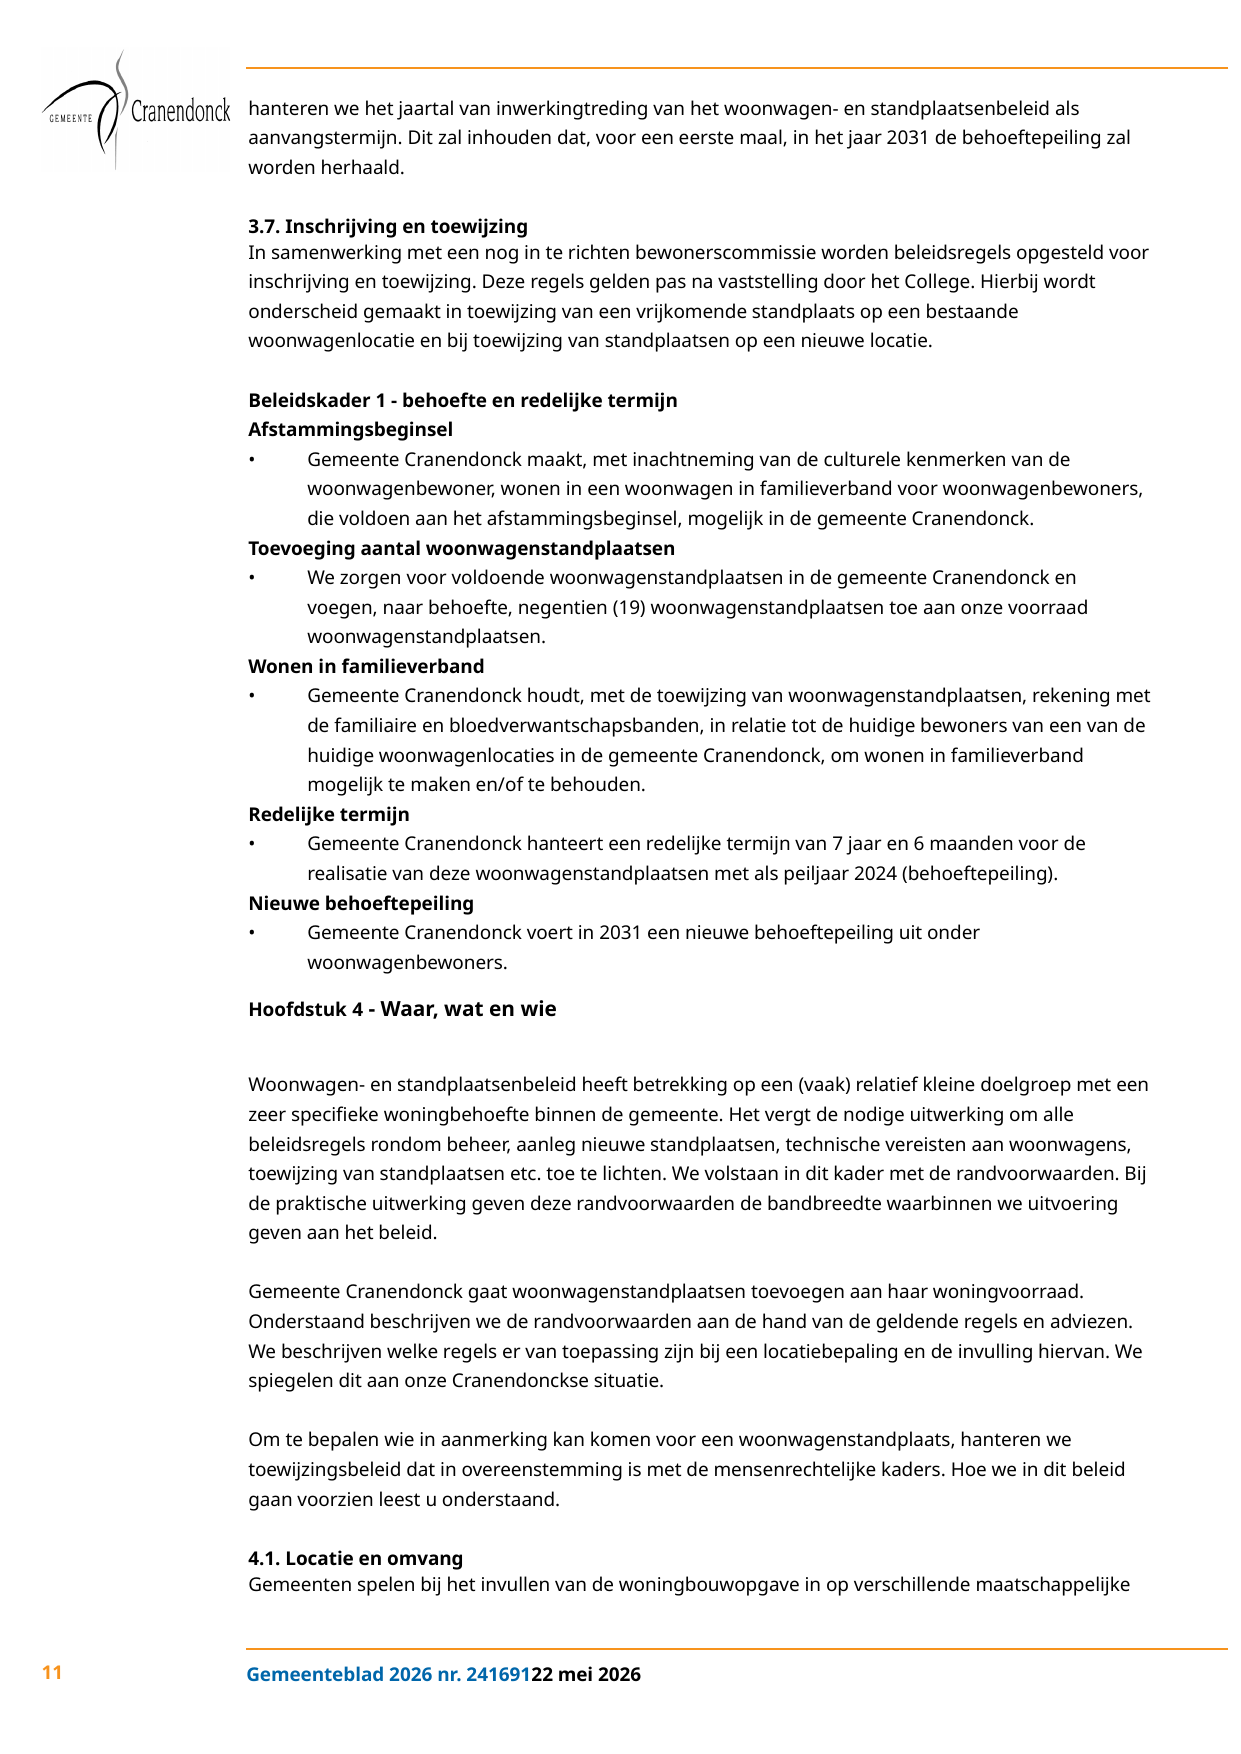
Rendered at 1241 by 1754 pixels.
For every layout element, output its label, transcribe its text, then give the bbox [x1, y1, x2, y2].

picture [41, 47, 231, 172]
table_header Beleidskader 1 - behoefte en redelijke termijn Afstammingsbeginsel Gemeente Cranendonck maakt, met inachtneming van de culturele kenmerken van de woonwagenbewoner, wonen in een woonwagen in familieverband voor woonwagenbewoners, die voldoen aan het afstammingsbeginsel, mogelijk in de gemeente Cranendonck. Toevoeging aantal woonwagenstandplaatsen We zorgen voor voldoende woonwagenstandplaatsen in de gemeente Cranendonck en voegen, naar behoefte, negentien (19) woonwagenstandplaatsen toe aan onze voorraad woonwagenstandplaatsen. Wonen in familieverband Gemeente Cranendonck houdt, met de toewijzing van woonwagenstandplaatsen, rekening met de familiaire en bloedverwantschapsbanden, in relatie tot de huidige bewoners van een van de huidige woonwagenlocaties in de gemeente Cranendonck, om wonen in familieverband mogelijk te maken en/of te behouden. Redelijke termijn Gemeente Cranendonck hanteert een redelijke termijn van 7 jaar en 6 maanden voor de realisatie van deze woonwagenstandplaatsen met als peiljaar 2024 (behoeftepeiling). Nieuwe behoeftepeiling Gemeente Cranendonck voert in 2031 een nieuwe behoeftepeiling uit onder woonwagenbewoners. [248, 387, 1152, 975]
text Woonwagen- en standplaatsenbeleid heeft betrekking op een (vaak) relatief kleine doelgroep met een zeer specifieke woningbehoefte binnen de gemeente. Het vergt de nodige uitwerking om alle beleidsregels rondom beheer, aanleg nieuwe standplaatsen, technische vereisten aan woonwagens, toewijzing van standplaatsen etc. toe te lichten. We volstaan in dit kader met de randvoorwaarden. Bij de praktische uitwerking geven deze randvoorwaarden de bandbreedte waarbinnen we uitvoering geven aan het beleid. [248, 1072, 1152, 1245]
text In samenwerking met een nog in te richten bewonerscommissie worden beleidsregels opgesteld voor inschrijving en toewijzing. Deze regels gelden pas na vaststelling door het College. Hierbij wordt onderscheid gemaakt in toewijzing van een vrijkomende standplaats op een bestaande woonwagenlocatie en bij toewijzing van standplaatsen op een nieuwe locatie. [248, 239, 1152, 353]
text 4.1. Locatie en omvang [248, 1545, 1152, 1571]
text hanteren we het jaartal van inwerkingtreding van het woonwagen- en standplaatsenbeleid als aanvangstermijn. Dit zal inhouden dat, voor een eerste maal, in het jaar 2031 de behoeftepeiling zal worden herhaald. [248, 95, 1152, 180]
text Gemeente Cranendonck gaat woonwagenstandplaatsen toevoegen aan haar woningvoorraad. Onderstaand beschrijven we de randvoorwaarden aan de hand van de geldende regels en adviezen. We beschrijven welke regels er van toepassing zijn bij een locatiebepaling en de invulling hiervan. We spiegelen dit aan onze Cranendonckse situatie. [248, 1279, 1152, 1393]
text Hoofdstuk 4 - Waar, wat en wie [248, 994, 1152, 1022]
text Gemeenten spelen bij het invullen van de woningbouwopgave in op verschillende maatschappelijke [248, 1571, 1152, 1596]
text Om te bepalen wie in aanmerking kan komen voor een woonwagenstandplaats, hanteren we toewijzingsbeleid dat in overeenstemming is met de mensenrechtelijke kaders. Hoe we in dit beleid gaan voorzien leest u onderstaand. [248, 1427, 1152, 1512]
text 3.7. Inschrijving en toewijzing [248, 213, 1152, 239]
